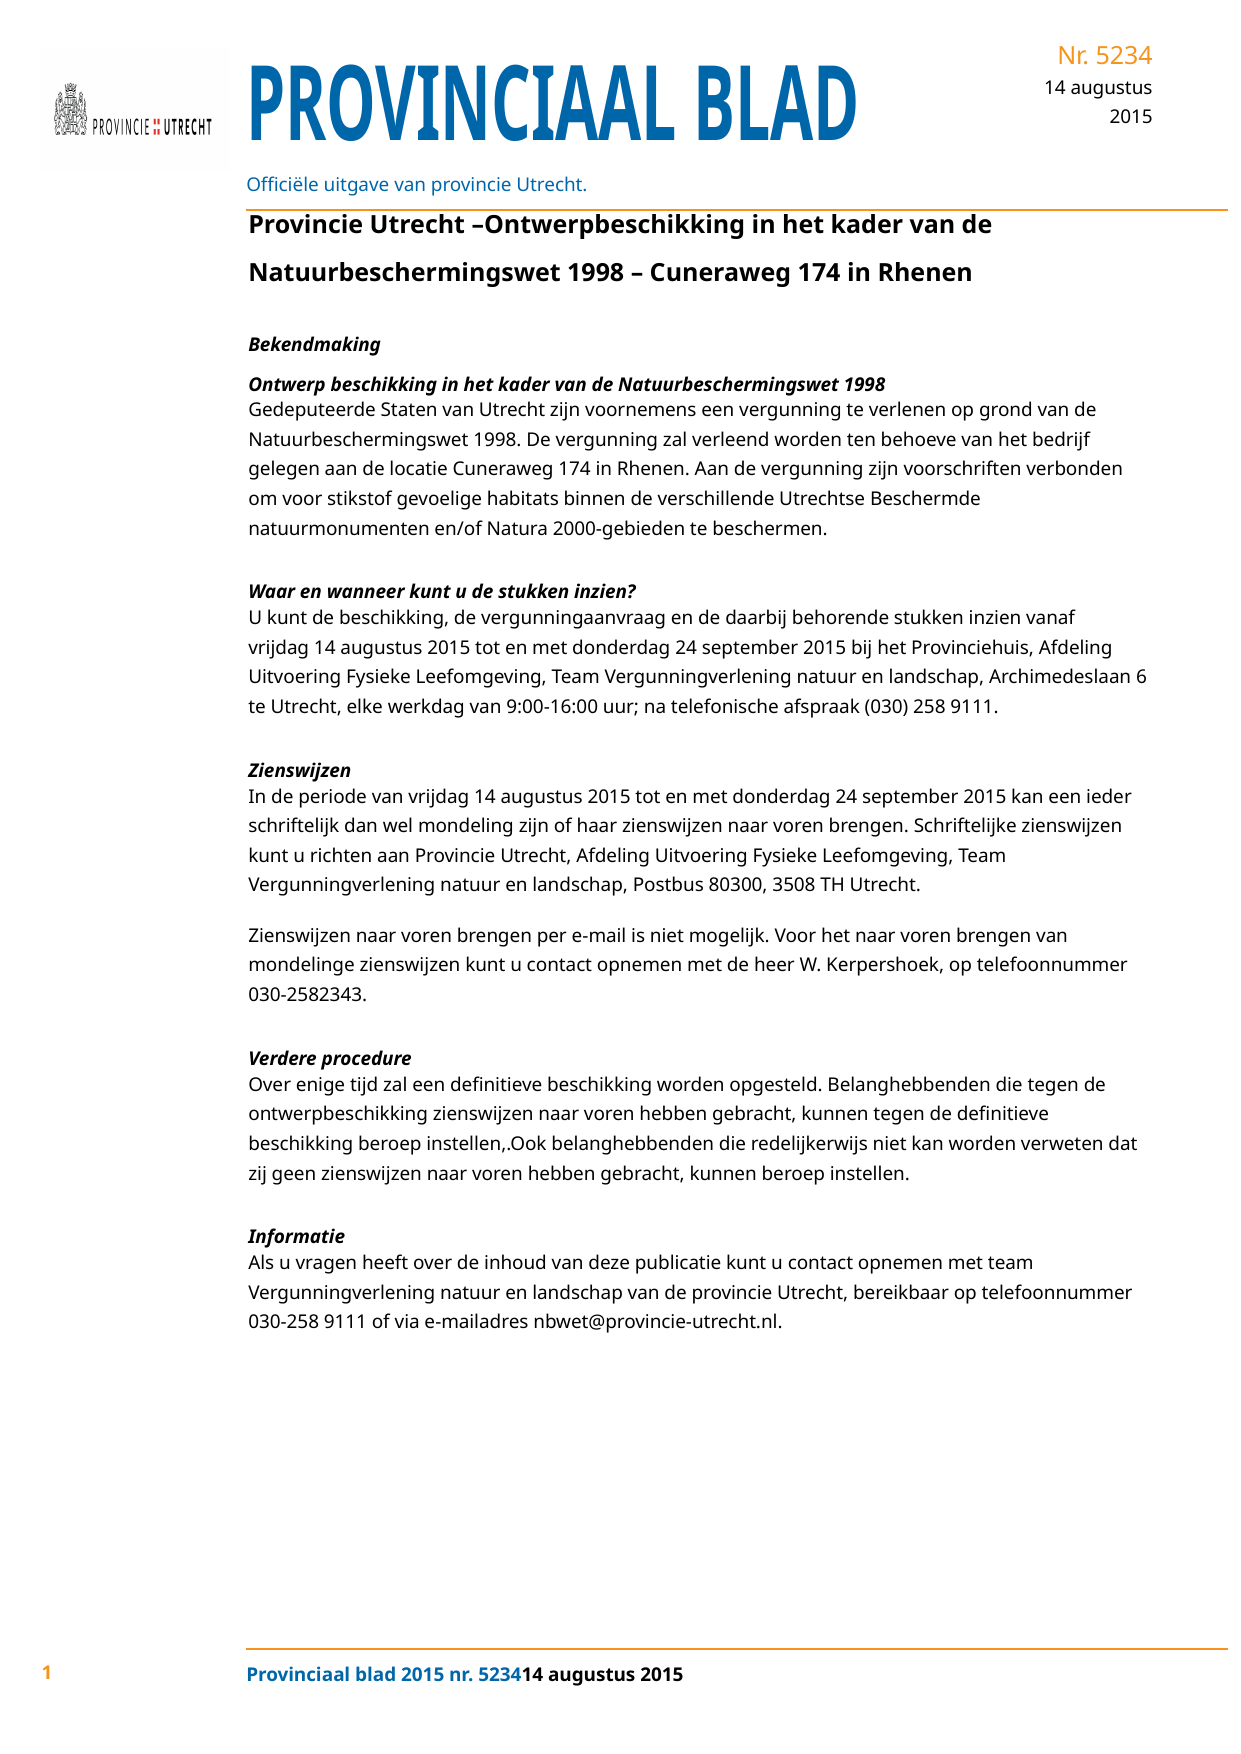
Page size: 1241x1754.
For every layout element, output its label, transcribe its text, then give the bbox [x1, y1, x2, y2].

text Zienswijzen naar voren brengen per e-mail is niet mogelijk. Voor het naar voren brengen van mondelinge zienswijzen kunt u contact opnemen met de heer W. Kerpershoek, op telefoonnummer 030-2582343. [248, 922, 1152, 1007]
picture [41, 47, 231, 172]
text Informatie [248, 1224, 1152, 1249]
text Ontwerp beschikking in het kader van de Natuurbeschermingswet 1998 [248, 371, 1152, 396]
text Verdere procedure [248, 1045, 1152, 1071]
text Over enige tijd zal een definitieve beschikking worden opgesteld. Belanghebbenden die tegen de ontwerpbeschikking zienswijzen naar voren hebben gebracht, kunnen tegen de definitieve beschikking beroep instellen,.Ook belanghebbenden die redelijkerwijs niet kan worden verweten dat zij geen zienswijzen naar voren hebben gebracht, kunnen beroep instellen. [248, 1071, 1152, 1185]
text Als u vragen heeft over de inhoud van deze publicatie kunt u contact opnemen met team Vergunningverlening natuur en landschap van de provincie Utrecht, bereikbaar op telefoonnummer 030-258 9111 of via e-mailadres nbwet@provincie-utrecht.nl. [248, 1249, 1152, 1334]
text Gedeputeerde Staten van Utrecht zijn voornemens een vergunning te verlenen op grond van de Natuurbeschermingswet 1998. De vergunning zal verleend worden ten behoeve van het bedrijf gelegen aan de locatie Cuneraweg 174 in Rhenen. Aan de vergunning zijn voorschriften verbonden om voor stikstof gevoelige habitats binnen de verschillende Utrechtse Beschermde natuurmonumenten en/of Natura 2000-gebieden te beschermen. [248, 396, 1152, 541]
text Bekendmaking [248, 331, 1152, 357]
text Zienswijzen [248, 757, 1152, 783]
text In de periode van vrijdag 14 augustus 2015 tot en met donderdag 24 september 2015 kan een ieder schriftelijk dan wel mondeling zijn of haar zienswijzen naar voren brengen. Schriftelijke zienswijzen kunt u richten aan Provincie Utrecht, Afdeling Uitvoering Fysieke Leefomgeving, Team Vergunningverlening natuur en landschap, Postbus 80300, 3508 TH Utrecht. [248, 783, 1152, 897]
text U kunt de beschikking, de vergunningaanvraag en de daarbij behorende stukken inzien vanaf vrijdag 14 augustus 2015 tot en met donderdag 24 september 2015 bij het Provinciehuis, Afdeling Uitvoering Fysieke Leefomgeving, Team Vergunningverlening natuur en landschap, Archimedeslaan 6 te Utrecht, elke werkdag van 9:00-16:00 uur; na telefonische afspraak (030) 258 9111. [248, 604, 1152, 719]
text Waar en wanneer kunt u de stukken inzien? [248, 579, 1152, 604]
text Provincie Utrecht –Ontwerpbeschikking in het kader van de Natuurbeschermingswet 1998 – Cuneraweg 174 in Rhenen [248, 211, 1152, 288]
